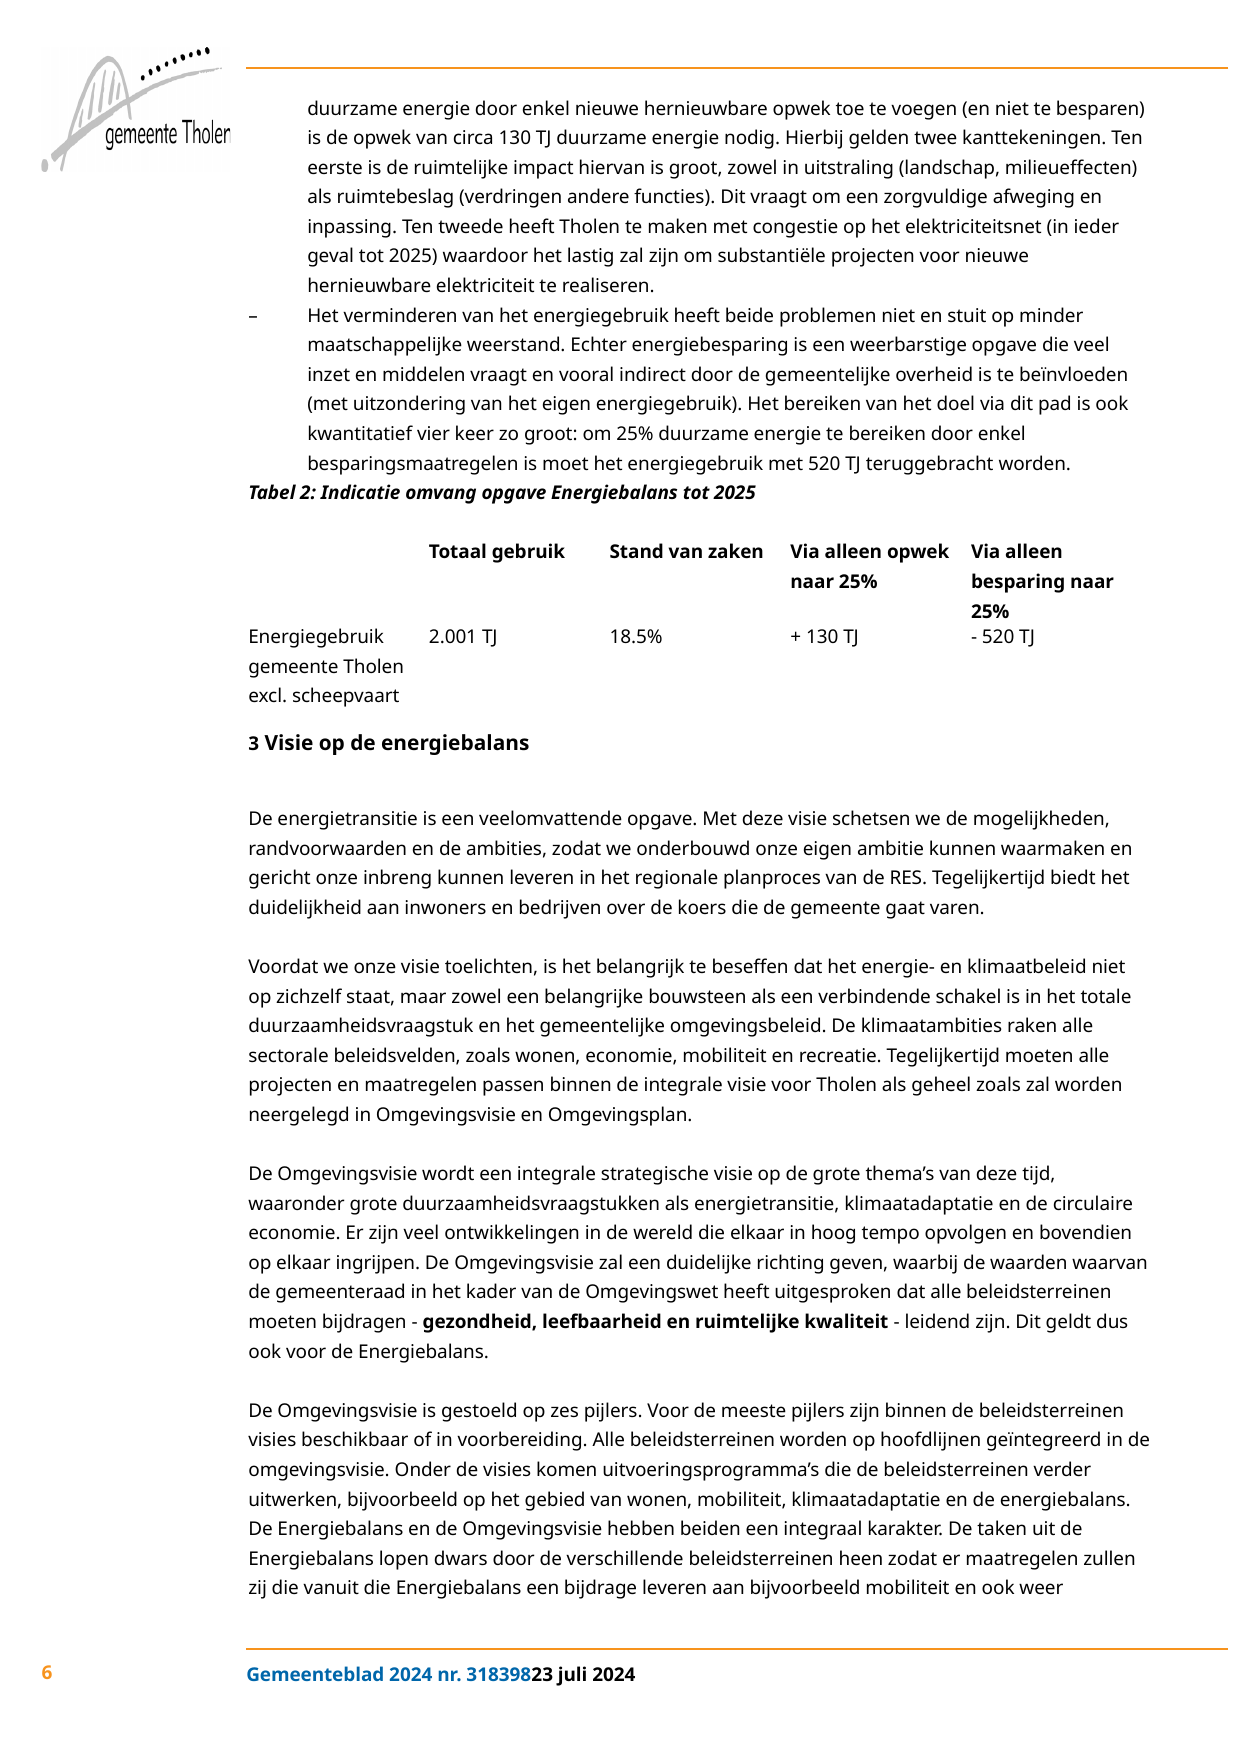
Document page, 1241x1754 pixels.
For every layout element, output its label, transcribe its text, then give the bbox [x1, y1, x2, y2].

table_header [248, 539, 429, 623]
table_header Via alleen opwek naar 25% [790, 539, 971, 623]
table_cell Energiegebruik gemeente Tholen excl. scheepvaart [248, 624, 429, 708]
text Tabel 2: Indicatie omvang opgave Energiebalans tot 2025 [248, 479, 1152, 505]
table_cell - 520 TJ [971, 624, 1152, 708]
text De energietransitie is een veelomvattende opgave. Met deze visie schetsen we de mogelijkheden, randvoorwaarden en de ambities, zodat we onderbouwd onze eigen ambitie kunnen waarmaken en gericht onze inbreng kunnen leveren in het regionale planproces van de RES. Tegelijkertijd biedt het duidelijkheid aan inwoners en bedrijven over de koers die de gemeente gaat varen. [248, 805, 1152, 920]
picture [41, 47, 231, 172]
text 3 Visie op de energiebalans [248, 728, 1152, 756]
table_header Stand van zaken [609, 539, 790, 623]
text De Omgevingsvisie wordt een integrale strategische visie op de grote thema’s van deze tijd, waaronder grote duurzaamheidsvraagstukken als energietransitie, klimaatadaptatie en de circulaire economie. Er zijn veel ontwikkelingen in de wereld die elkaar in hoog tempo opvolgen en bovendien op elkaar ingrijpen. De Omgevingsvisie zal een duidelijke richting geven, waarbij de waarden waarvan de gemeenteraad in het kader van de Omgevingswet heeft uitgesproken dat alle beleidsterreinen moeten bijdragen - gezondheid, leefbaarheid en ruimtelijke kwaliteit - leidend zijn. Dit geldt dus ook voor de Energiebalans. [248, 1160, 1152, 1364]
text De Omgevingsvisie is gestoeld op zes pijlers. Voor de meeste pijlers zijn binnen de beleidsterreinen visies beschikbaar of in voorbereiding. Alle beleidsterreinen worden op hoofdlijnen geïntegreerd in de omgevingsvisie. Onder de visies komen uitvoeringsprogramma’s die de beleidsterreinen verder uitwerken, bijvoorbeeld op het gebied van wonen, mobiliteit, klimaatadaptatie en de energiebalans. De Energiebalans en de Omgevingsvisie hebben beiden een integraal karakter. De taken uit de Energiebalans lopen dwars door de verschillende beleidsterreinen heen zodat er maatregelen zullen zij die vanuit die Energiebalans een bijdrage leveren aan bijvoorbeeld mobiliteit en ook weer [248, 1397, 1152, 1600]
table_header Totaal gebruik [429, 539, 609, 623]
table_cell + 130 TJ [790, 624, 971, 708]
table_cell 2.001 TJ [429, 624, 609, 708]
table_cell 18.5% [609, 624, 790, 708]
text Voordat we onze visie toelichten, is het belangrijk te beseffen dat het energie- en klimaatbeleid niet op zichzelf staat, maar zowel een belangrijke bouwsteen als een verbindende schakel is in het totale duurzaamheidsvraagstuk en het gemeentelijke omgevingsbeleid. De klimaatambities raken alle sectorale beleidsvelden, zoals wonen, economie, mobiliteit en recreatie. Tegelijkertijd moeten alle projecten en maatregelen passen binnen de integrale visie voor Tholen als geheel zoals zal worden neergelegd in Omgevingsvisie en Omgevingsplan. [248, 953, 1152, 1127]
table_header Via alleen besparing naar 25% [971, 539, 1152, 623]
list Het verminderen van het energiegebruik heeft beide problemen niet en stuit op minder maatschappelijke weerstand. Echter energiebesparing is een weerbarstige opgave die veel inzet en middelen vraagt en vooral indirect door de gemeentelijke overheid is te beïnvloeden (met uitzondering van het eigen energiegebruik). Het bereiken van het doel via dit pad is ook kwantitatief vier keer zo groot: om 25% duurzame energie te bereiken door enkel besparingsmaatregelen is moet het energiegebruik met 520 TJ teruggebracht worden. [248, 302, 1152, 476]
list duurzame energie door enkel nieuwe hernieuwbare opwek toe te voegen (en niet te besparen) is de opwek van circa 130 TJ duurzame energie nodig. Hierbij gelden twee kanttekeningen. Ten eerste is de ruimtelijke impact hiervan is groot, zowel in uitstraling (landschap, milieueffecten) als ruimtebeslag (verdringen andere functies). Dit vraagt om een zorgvuldige afweging en inpassing. Ten tweede heeft Tholen te maken met congestie op het elektriciteitsnet (in ieder geval tot 2025) waardoor het lastig zal zijn om substantiële projecten voor nieuwe hernieuwbare elektriciteit te realiseren. [248, 95, 1152, 298]
